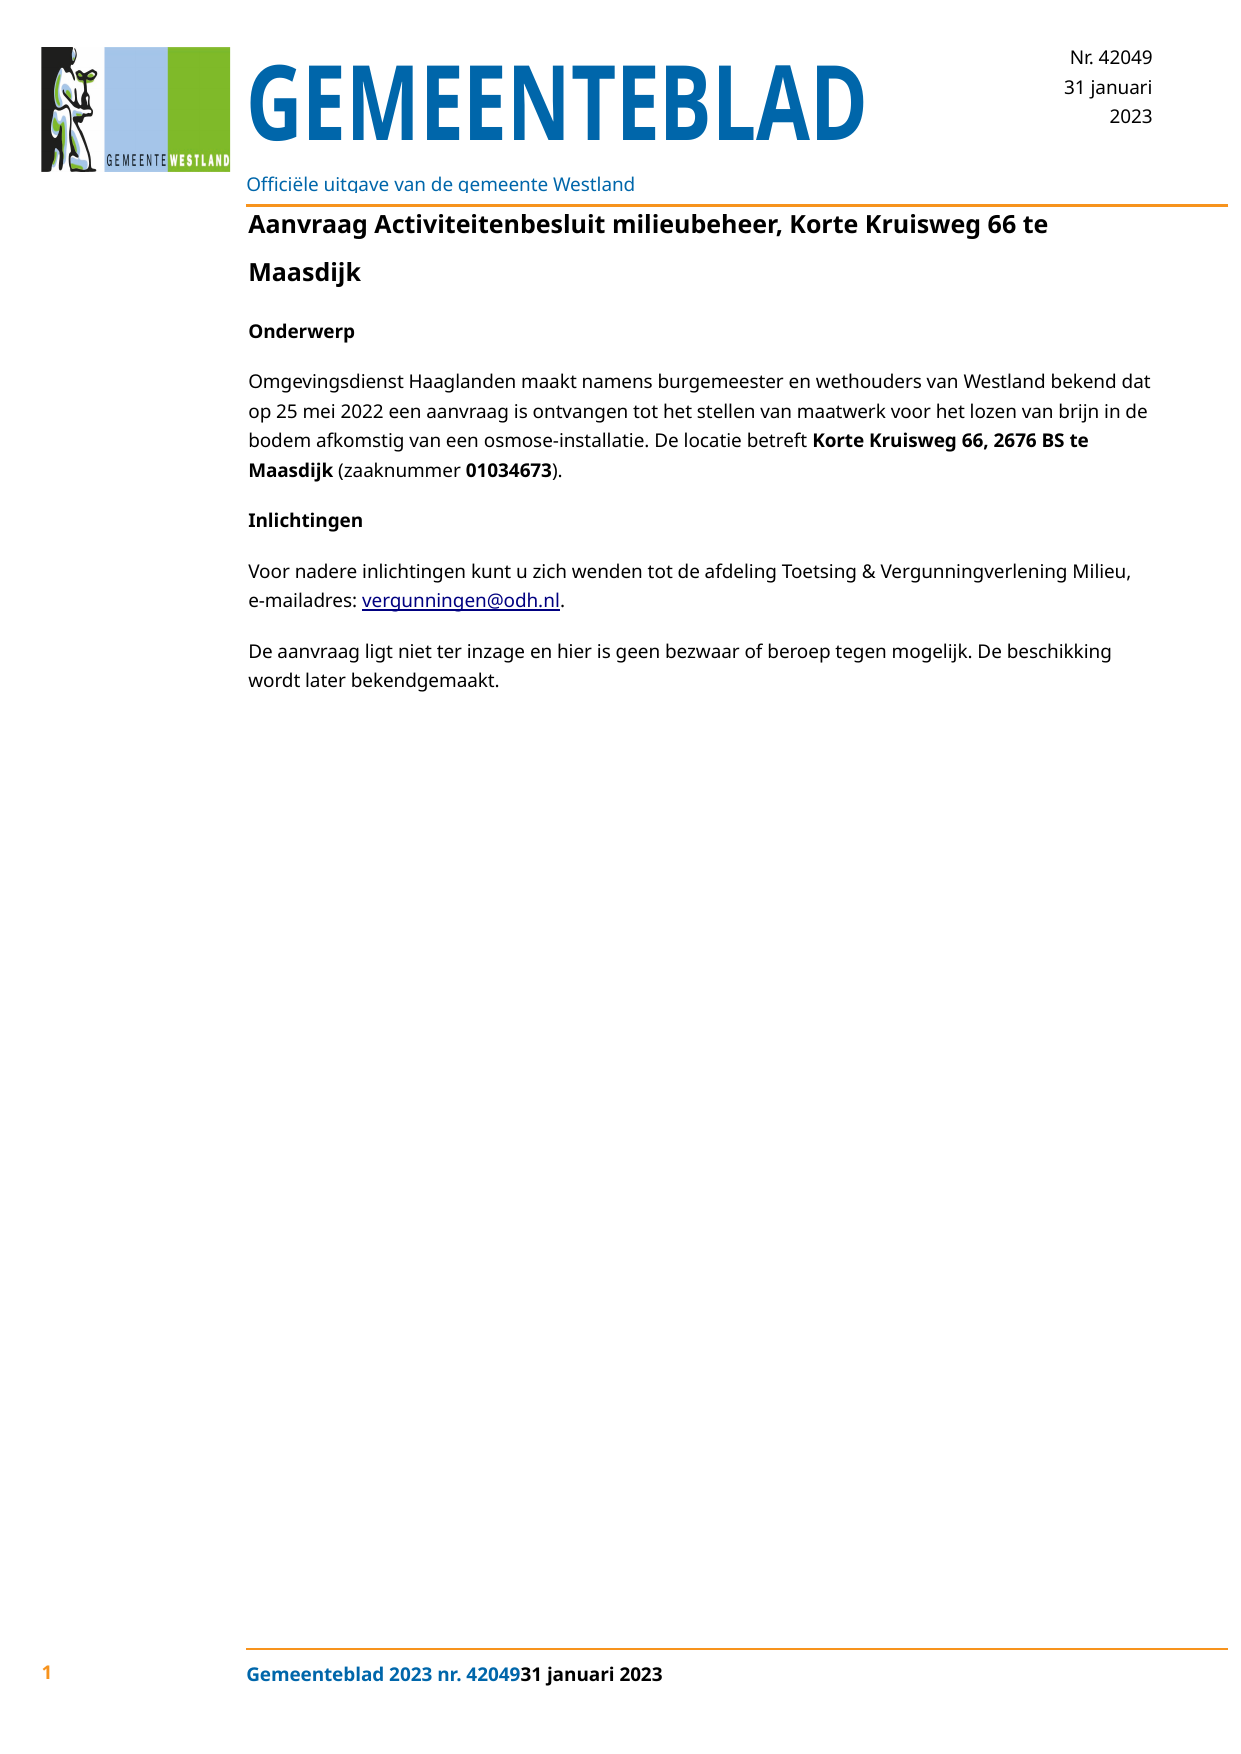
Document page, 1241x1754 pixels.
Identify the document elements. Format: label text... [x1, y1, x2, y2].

text Aanvraag Activiteitenbesluit milieubeheer, Korte Kruisweg 66 te Maasdijk [248, 207, 1152, 288]
text Onderwerp [248, 318, 1152, 344]
text Voor nadere inlichtingen kunt u zich wenden tot de afdeling Toetsing & Vergunningverlening Milieu, e-mailadres: vergunningen@odh.nl. [248, 558, 1152, 613]
text Inlichtingen [248, 507, 1152, 533]
text Omgevingsdienst Haaglanden maakt namens burgemeester en wethouders van Westland bekend dat op 25 mei 2022 een aanvraag is ontvangen tot het stellen van maatwerk voor het lozen van brijn in de bodem afkomstig van een osmose-installatie. De locatie betreft Korte Kruisweg 66, 2676 BS te Maasdijk (zaaknummer 01034673). [248, 368, 1152, 483]
picture [41, 47, 231, 172]
text De aanvraag ligt niet ter inzage en hier is geen bezwaar of beroep tegen mogelijk. De beschikking wordt later bekendgemaakt. [248, 638, 1152, 693]
